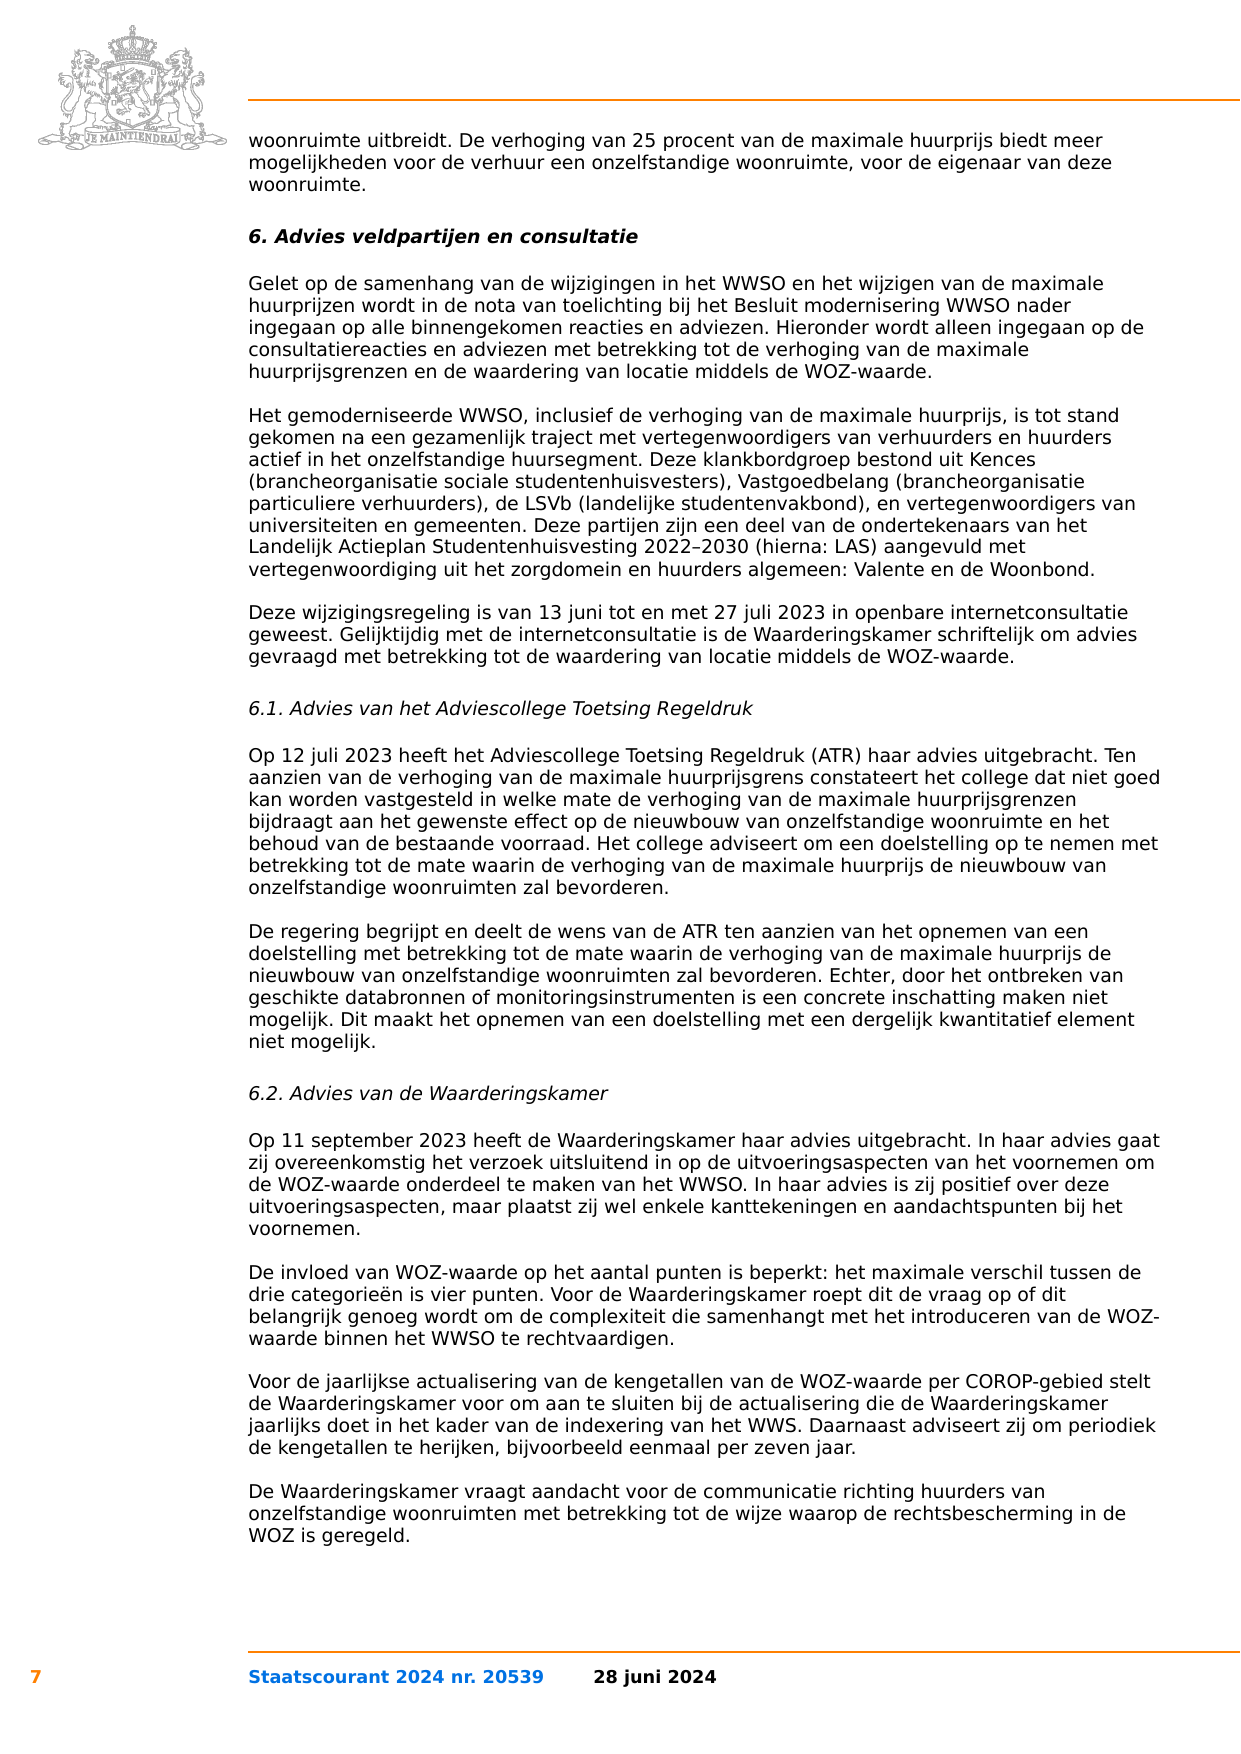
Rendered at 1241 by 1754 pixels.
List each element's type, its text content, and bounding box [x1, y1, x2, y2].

text Op 11 september 2023 heeft de Waarderingskamer haar advies uitgebracht. In haar advies gaat zij overeenkomstig het verzoek uitsluitend in op de uitvoeringsaspecten van het voornemen om de WOZ-waarde onderdeel te maken van het WWSO. In haar advies is zij positief over deze uitvoeringsaspecten, maar plaatst zij wel enkele kanttekeningen en aandachtspunten bij het voornemen. [248, 1130, 1163, 1240]
text Op 12 juli 2023 heeft het Adviescollege Toetsing Regeldruk (ATR) haar advies uitgebracht. Ten aanzien van de verhoging van de maximale huurprijsgrens constateert het college dat niet goed kan worden vastgesteld in welke mate de verhoging van de maximale huurprijsgrenzen bijdraagt aan het gewenste effect op de nieuwbouw van onzelfstandige woonruimte en het behoud van de bestaande voorraad. Het college adviseert om een doelstelling op te nemen met betrekking tot de mate waarin de verhoging van de maximale huurprijs de nieuwbouw van onzelfstandige woonruimten zal bevorderen. [248, 745, 1163, 899]
subtitle 6.2. Advies van de Waarderingskamer [248, 1083, 1163, 1105]
text Voor de jaarlijkse actualisering van de kengetallen van de WOZ-waarde per COROP-gebied stelt de Waarderingskamer voor om aan te sluiten bij de actualisering die de Waarderingskamer jaarlijks doet in het kader van de indexering van het WWS. Daarnaast adviseert zij om periodiek de kengetallen te herijken, bijvoorbeeld eenmaal per zeven jaar. [248, 1371, 1163, 1459]
text Het gemoderniseerde WWSO, inclusief de verhoging van de maximale huurprijs, is tot stand gekomen na een gezamenlijk traject met vertegenwoordigers van verhuurders en huurders actief in het onzelfstandige huursegment. Deze klankbordgroep bestond uit Kences (brancheorganisatie sociale studentenhuisvesters), Vastgoedbelang (brancheorganisatie particuliere verhuurders), de LSVb (landelijke studentenvakbond), en vertegenwoordigers van universiteiten en gemeenten. Deze partijen zijn een deel van de ondertekenaars van het Landelijk Actieplan Studentenhuisvesting 2022–2030 (hierna: LAS) aangevuld met vertegenwoordiging uit het zorgdomein en huurders algemeen: Valente en de Woonbond. [248, 404, 1163, 580]
text woonruimte uitbreidt. De verhoging van 25 procent van de maximale huurprijs biedt meer mogelijkheden voor de verhuur een onzelfstandige woonruimte, voor de eigenaar van deze woonruimte. [248, 130, 1163, 196]
text Deze wijzigingsregeling is van 13 juni tot en met 27 juli 2023 in openbare internetconsultatie geweest. Gelijktijdig met de internetconsultatie is de Waarderingskamer schriftelijk om advies gevraagd met betrekking tot de waardering van locatie middels de WOZ-waarde. [248, 602, 1163, 668]
picture [38, 25, 227, 150]
text Gelet op de samenhang van de wijzigingen in het WWSO en het wijzigen van de maximale huurprijzen wordt in de nota van toelichting bij het Besluit modernisering WWSO nader ingegaan op alle binnengekomen reacties en adviezen. Hieronder wordt alleen ingegaan op de consultatiereacties en adviezen met betrekking tot de verhoging van de maximale huurprijsgrenzen en de waardering van locatie middels de WOZ-waarde. [248, 273, 1163, 383]
text De invloed van WOZ-waarde op het aantal punten is beperkt: het maximale verschil tussen de drie categorieën is vier punten. Voor de Waarderingskamer roept dit de vraag op of dit belangrijk genoeg wordt om de complexiteit die samenhangt met het introduceren van de WOZ-waarde binnen het WWSO te rechtvaardigen. [248, 1262, 1163, 1349]
text De Waarderingskamer vraagt aandacht voor de communicatie richting huurders van onzelfstandige woonruimten met betrekking tot de wijze waarop de rechtsbescherming in de WOZ is geregeld. [248, 1481, 1163, 1547]
subtitle 6.1. Advies van het Adviescollege Toetsing Regeldruk [248, 698, 1163, 720]
subtitle 6. Advies veldpartijen en consultatie [248, 226, 1163, 248]
text De regering begrijpt en deelt de wens van de ATR ten aanzien van het opnemen van een doelstelling met betrekking tot de mate waarin de verhoging van de maximale huurprijs de nieuwbouw van onzelfstandige woonruimten zal bevorderen. Echter, door het ontbreken van geschikte databronnen of monitoringsinstrumenten is een concrete inschatting maken niet mogelijk. Dit maakt het opnemen van een doelstelling met een dergelijk kwantitatief element niet mogelijk. [248, 921, 1163, 1053]
